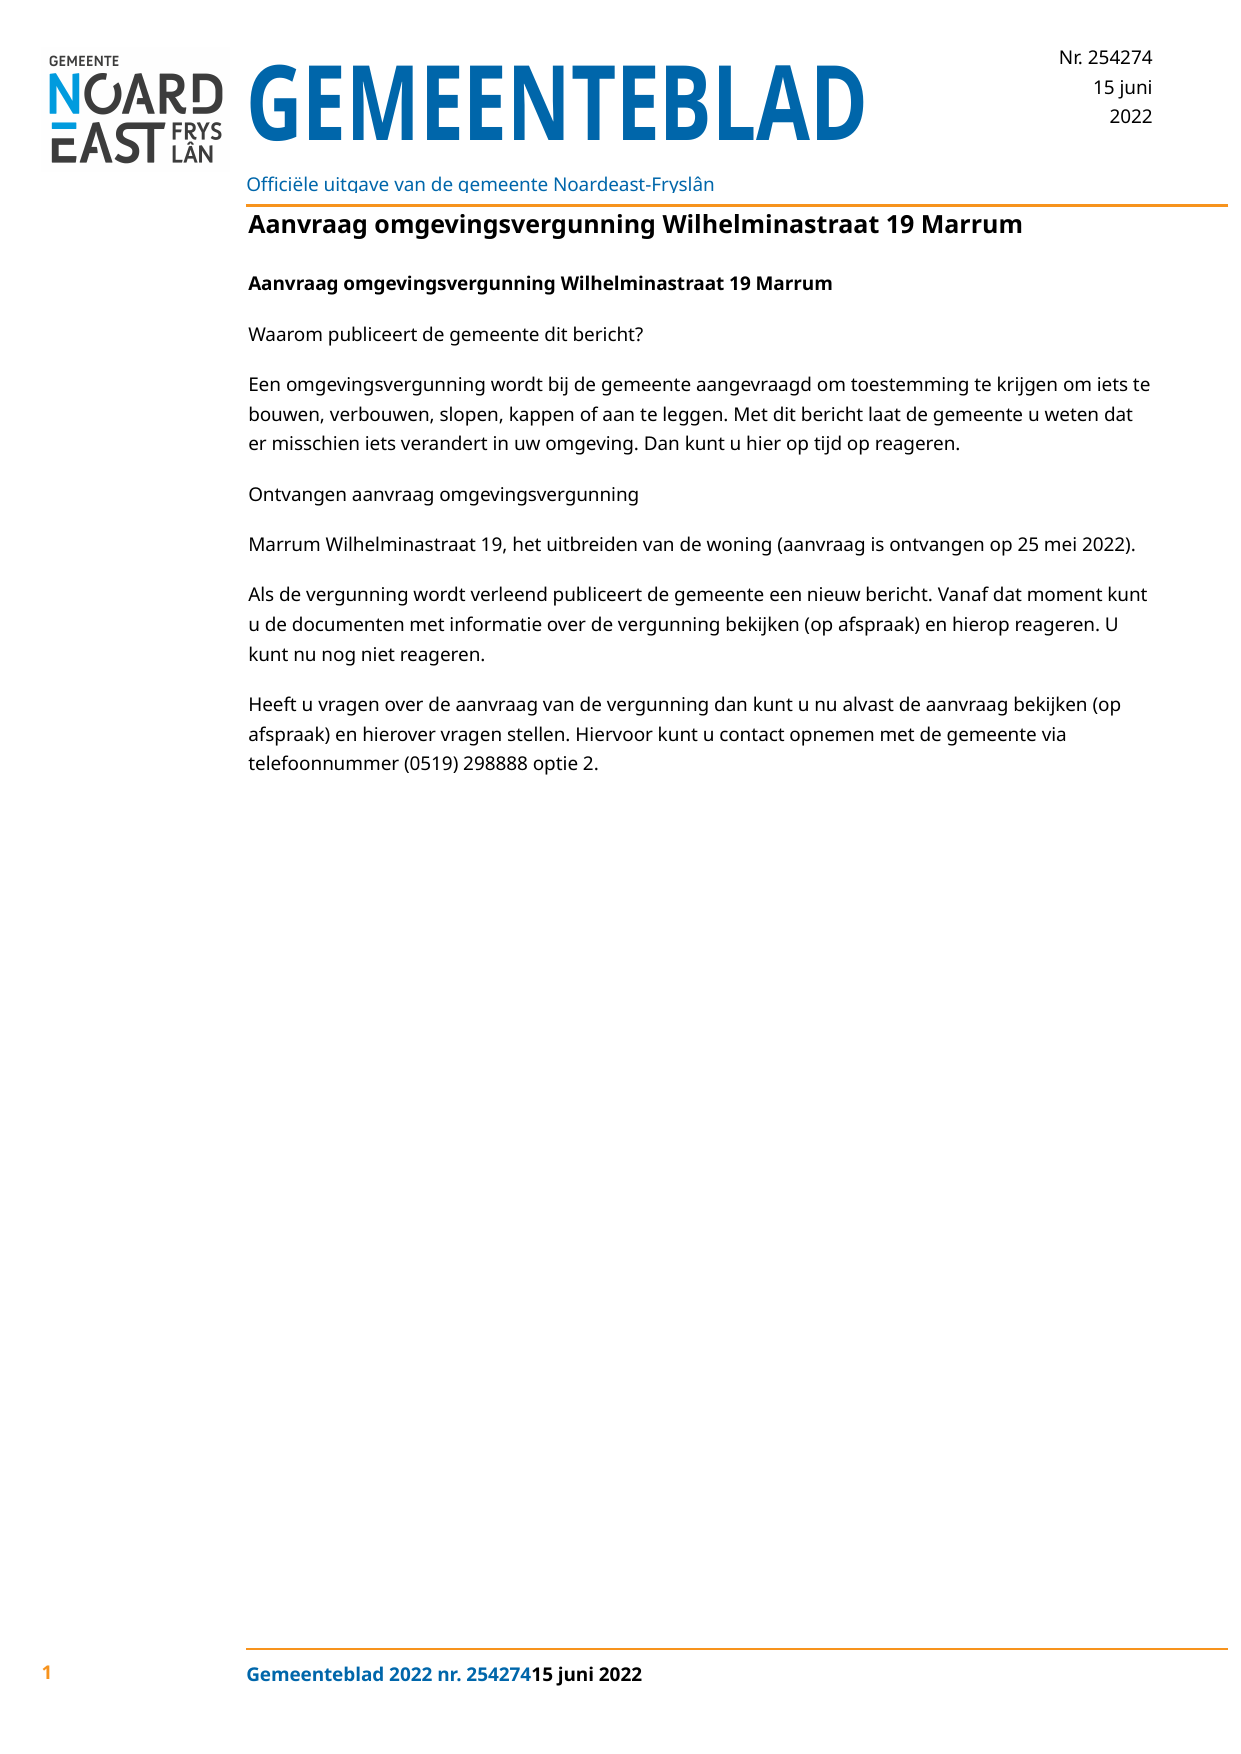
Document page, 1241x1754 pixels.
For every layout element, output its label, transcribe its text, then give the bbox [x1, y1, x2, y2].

text Marrum Wilhelminastraat 19, het uitbreiden van de woning (aanvraag is ontvangen op 25 mei 2022). [248, 531, 1152, 557]
text Als de vergunning wordt verleend publiceert de gemeente een nieuw bericht. Vanaf dat moment kunt u de documenten met informatie over de vergunning bekijken (op afspraak) en hierop reageren. U kunt nu nog niet reageren. [248, 582, 1152, 666]
text Heeft u vragen over de aanvraag van de vergunning dan kunt u nu alvast de aanvraag bekijken (op afspraak) en hierover vragen stellen. Hiervoor kunt u contact opnemen met de gemeente via telefoonnummer (0519) 298888 optie 2. [248, 691, 1152, 776]
text Aanvraag omgevingsvergunning Wilhelminastraat 19 Marrum [248, 207, 1152, 241]
text Waarom publiceert de gemeente dit bericht? [248, 321, 1152, 346]
text Ontvangen aanvraag omgevingsvergunning [248, 481, 1152, 506]
picture [41, 47, 231, 172]
text Aanvraag omgevingsvergunning Wilhelminastraat 19 Marrum [248, 270, 1152, 296]
text Een omgevingsvergunning wordt bij de gemeente aangevraagd om toestemming te krijgen om iets te bouwen, verbouwen, slopen, kappen of aan te leggen. Met dit bericht laat de gemeente u weten dat er misschien iets verandert in uw omgeving. Dan kunt u hier op tijd op reageren. [248, 371, 1152, 456]
